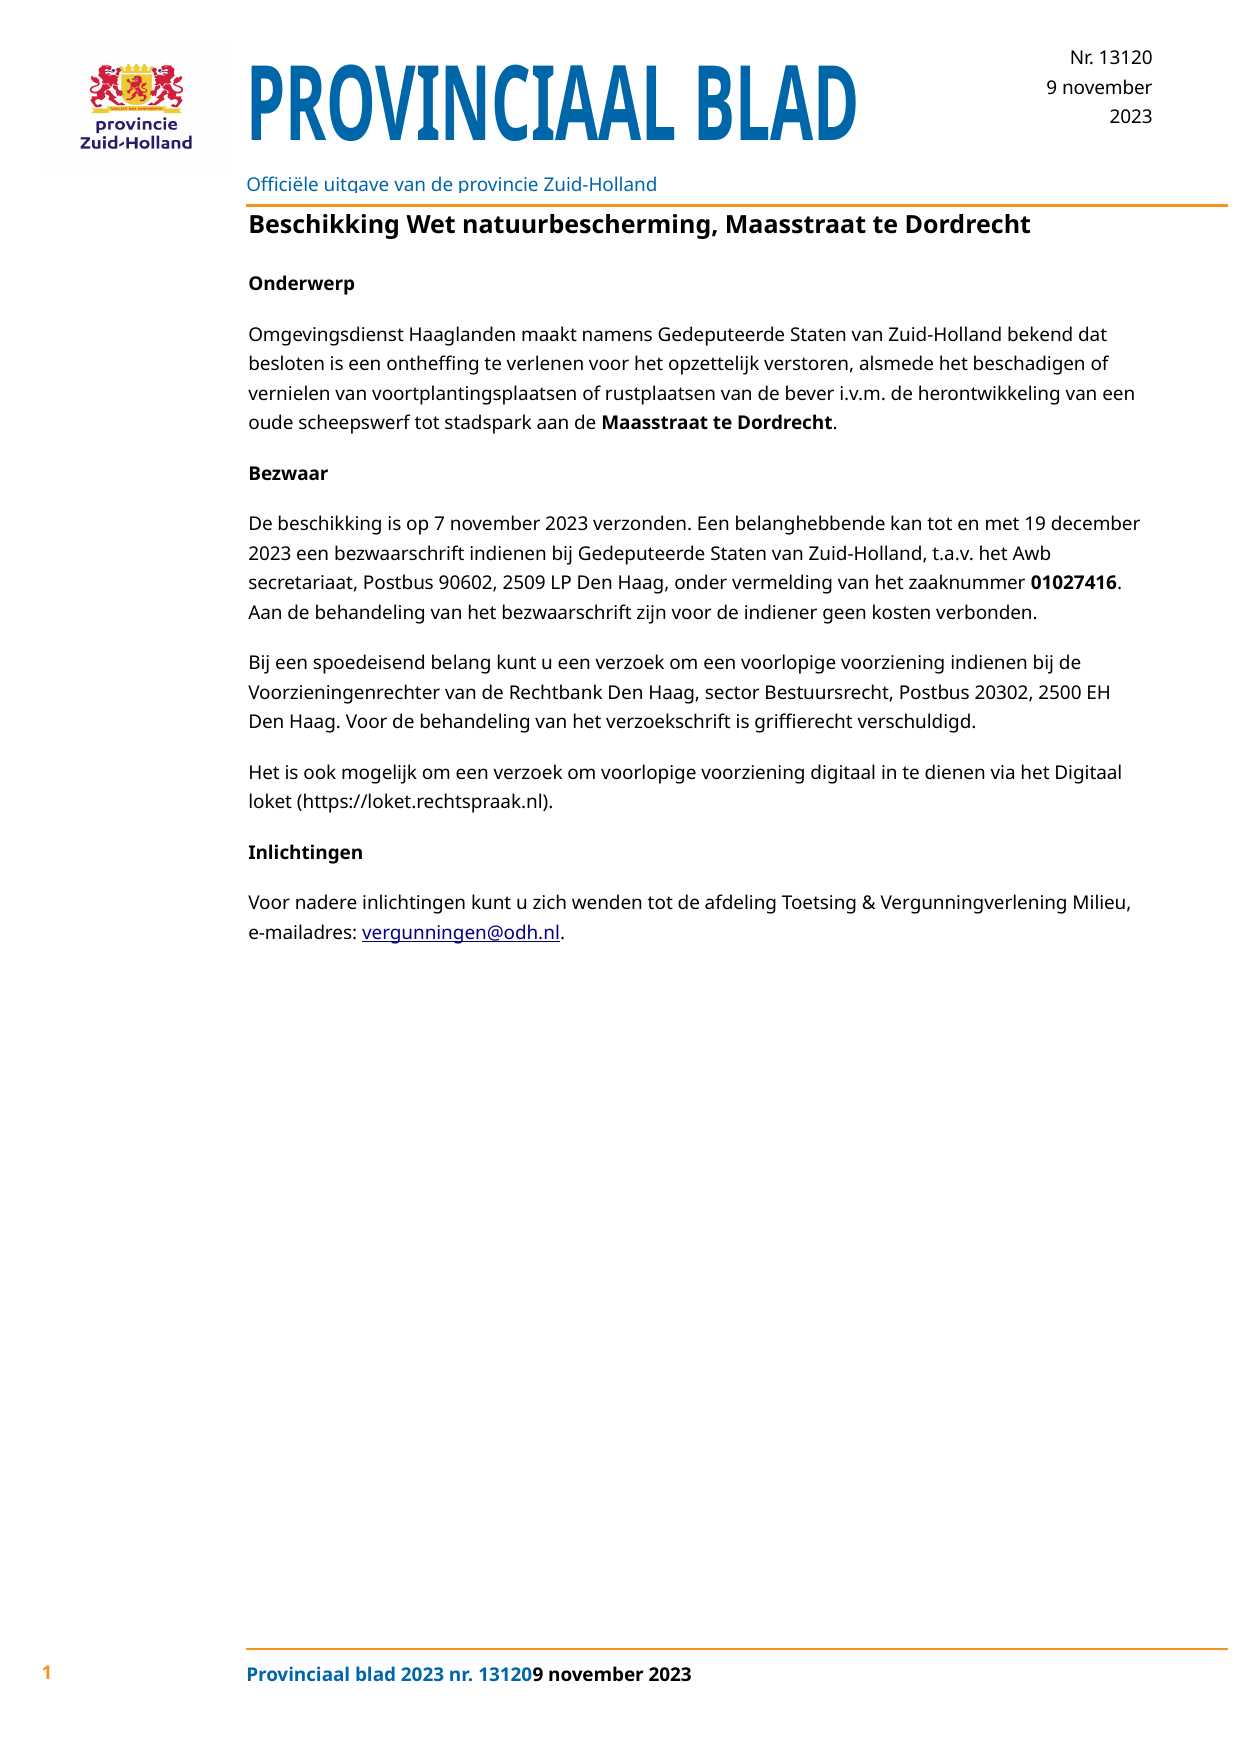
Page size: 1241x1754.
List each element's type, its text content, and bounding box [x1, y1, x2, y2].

text Bezwaar [248, 460, 1152, 486]
text Beschikking Wet natuurbescherming, Maasstraat te Dordrecht [248, 207, 1152, 241]
text Het is ook mogelijk om een verzoek om voorlopige voorziening digitaal in te dienen via het Digitaal loket (https://loket.rechtspraak.nl). [248, 759, 1152, 814]
text Onderwerp [248, 270, 1152, 296]
text Omgevingsdienst Haaglanden maakt namens Gedeputeerde Staten van Zuid-Holland bekend dat besloten is een ontheffing te verlenen voor het opzettelijk verstoren, alsmede het beschadigen of vernielen van voortplantingsplaatsen of rustplaatsen van de bever i.v.m. de herontwikkeling van een oude scheepswerf tot stadspark aan de Maasstraat te Dordrecht. [248, 321, 1152, 435]
picture [41, 47, 231, 172]
text Inlichtingen [248, 839, 1152, 865]
text Voor nadere inlichtingen kunt u zich wenden tot de afdeling Toetsing & Vergunningverlening Milieu, e-mailadres: vergunningen@odh.nl. [248, 889, 1152, 945]
text Bij een spoedeisend belang kunt u een verzoek om een voorlopige voorziening indienen bij de Voorzieningenrechter van de Rechtbank Den Haag, sector Bestuursrecht, Postbus 20302, 2500 EH Den Haag. Voor de behandeling van het verzoekschrift is griffierecht verschuldigd. [248, 649, 1152, 734]
text De beschikking is op 7 november 2023 verzonden. Een belanghebbende kan tot en met 19 december 2023 een bezwaarschrift indienen bij Gedeputeerde Staten van Zuid-Holland, t.a.v. het Awb secretariaat, Postbus 90602, 2509 LP Den Haag, onder vermelding van het zaaknummer 01027416. Aan de behandeling van het bezwaarschrift zijn voor de indiener geen kosten verbonden. [248, 510, 1152, 625]
